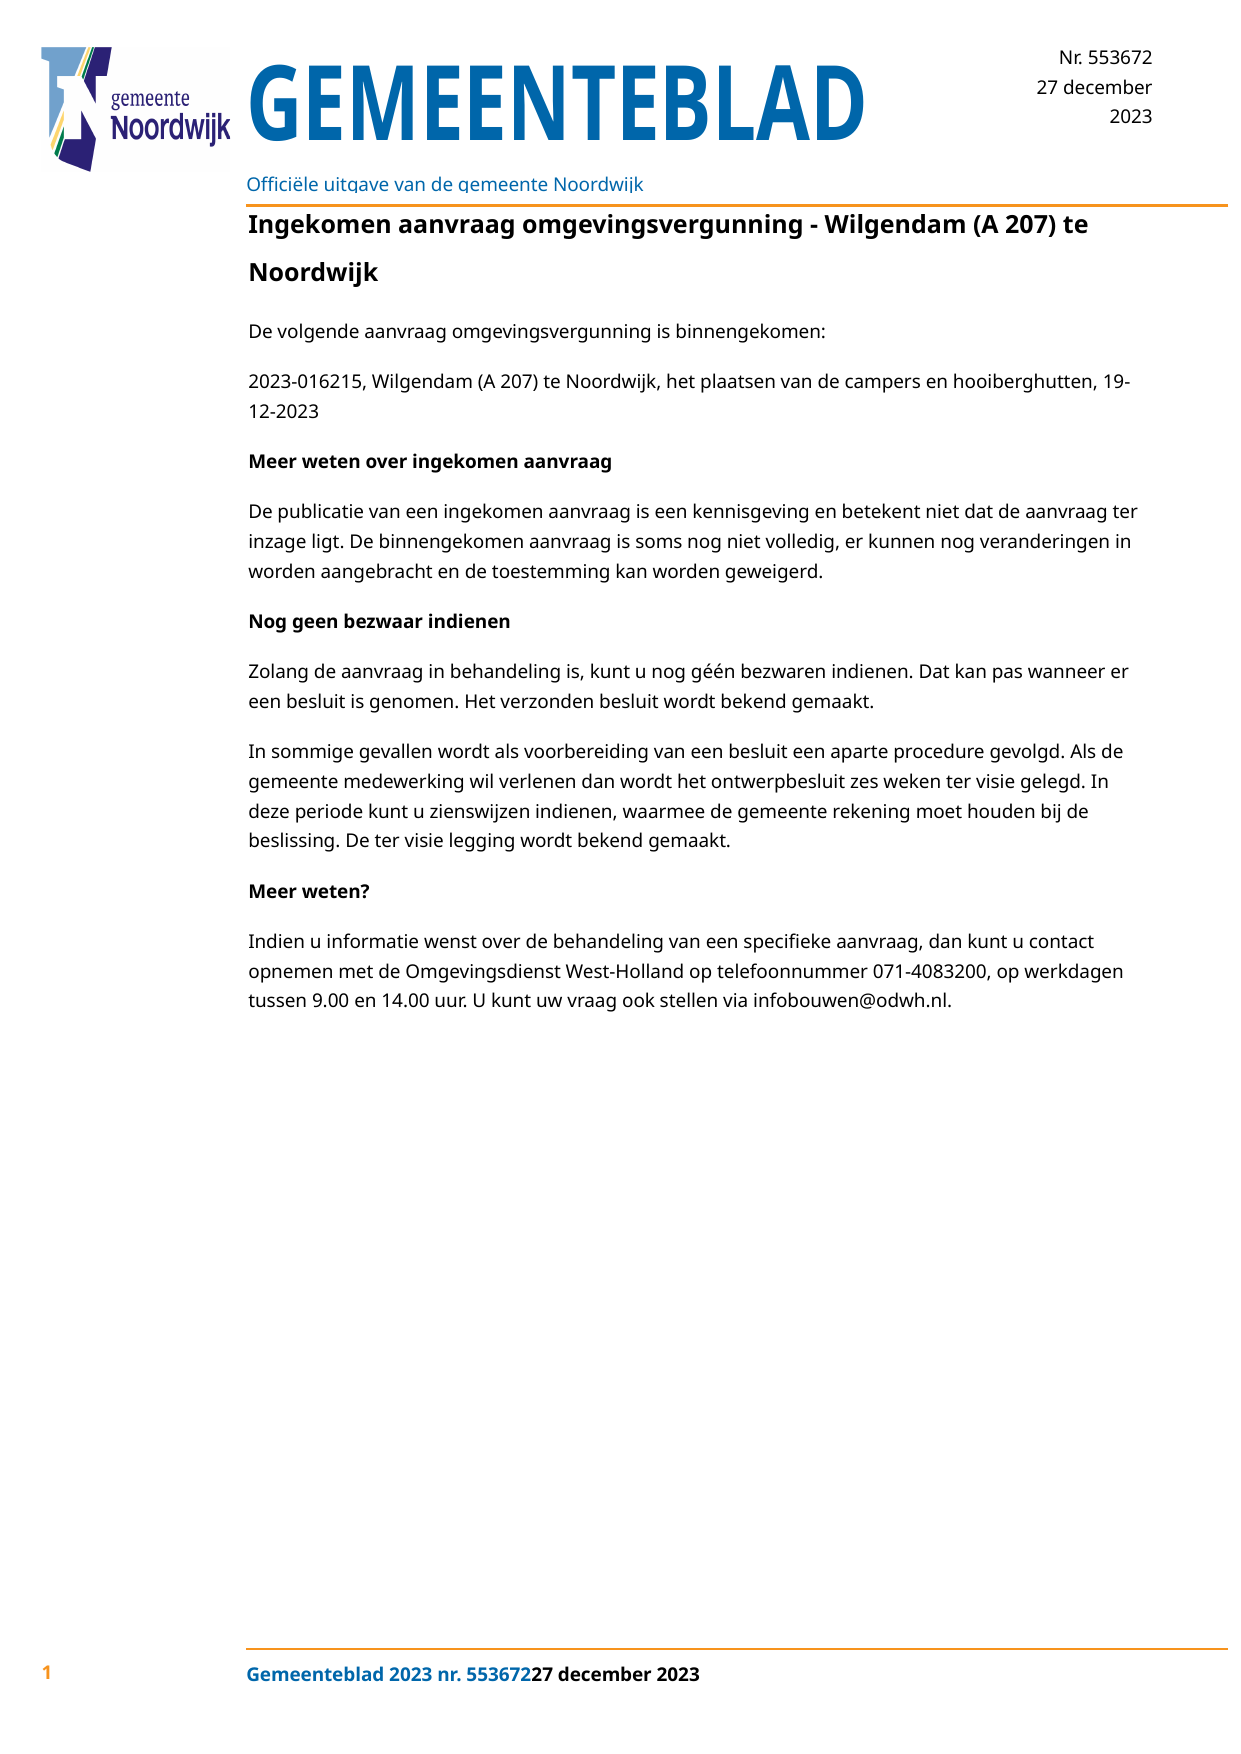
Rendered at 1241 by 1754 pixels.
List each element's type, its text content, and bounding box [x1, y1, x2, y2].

text Meer weten over ingekomen aanvraag [248, 448, 1152, 474]
text De publicatie van een ingekomen aanvraag is een kennisgeving en betekent niet dat de aanvraag ter inzage ligt. De binnengekomen aanvraag is soms nog niet volledig, er kunnen nog veranderingen in worden aangebracht en de toestemming kan worden geweigerd. [248, 499, 1152, 584]
picture [41, 47, 231, 172]
text Zolang de aanvraag in behandeling is, kunt u nog géén bezwaren indienen. Dat kan pas wanneer er een besluit is genomen. Het verzonden besluit wordt bekend gemaakt. [248, 659, 1152, 714]
text Meer weten? [248, 878, 1152, 904]
text Nog geen bezwaar indienen [248, 608, 1152, 634]
text Ingekomen aanvraag omgevingsvergunning - Wilgendam (A 207) te Noordwijk [248, 207, 1152, 288]
text 2023-016215, Wilgendam (A 207) te Noordwijk, het plaatsen van de campers en hooiberghutten, 19-12-2023 [248, 368, 1152, 424]
text In sommige gevallen wordt als voorbereiding van een besluit een aparte procedure gevolgd. Als de gemeente medewerking wil verlenen dan wordt het ontwerpbesluit zes weken ter visie gelegd. In deze periode kunt u zienswijzen indienen, waarmee de gemeente rekening moet houden bij de beslissing. De ter visie legging wordt bekend gemaakt. [248, 739, 1152, 853]
text Indien u informatie wenst over de behandeling van een specifieke aanvraag, dan kunt u contact opnemen met de Omgevingsdienst West-Holland op telefoonnummer 071-4083200, op werkdagen tussen 9.00 en 14.00 uur. U kunt uw vraag ook stellen via infobouwen@odwh.nl. [248, 928, 1152, 1013]
text De volgende aanvraag omgevingsvergunning is binnengekomen: [248, 318, 1152, 344]
